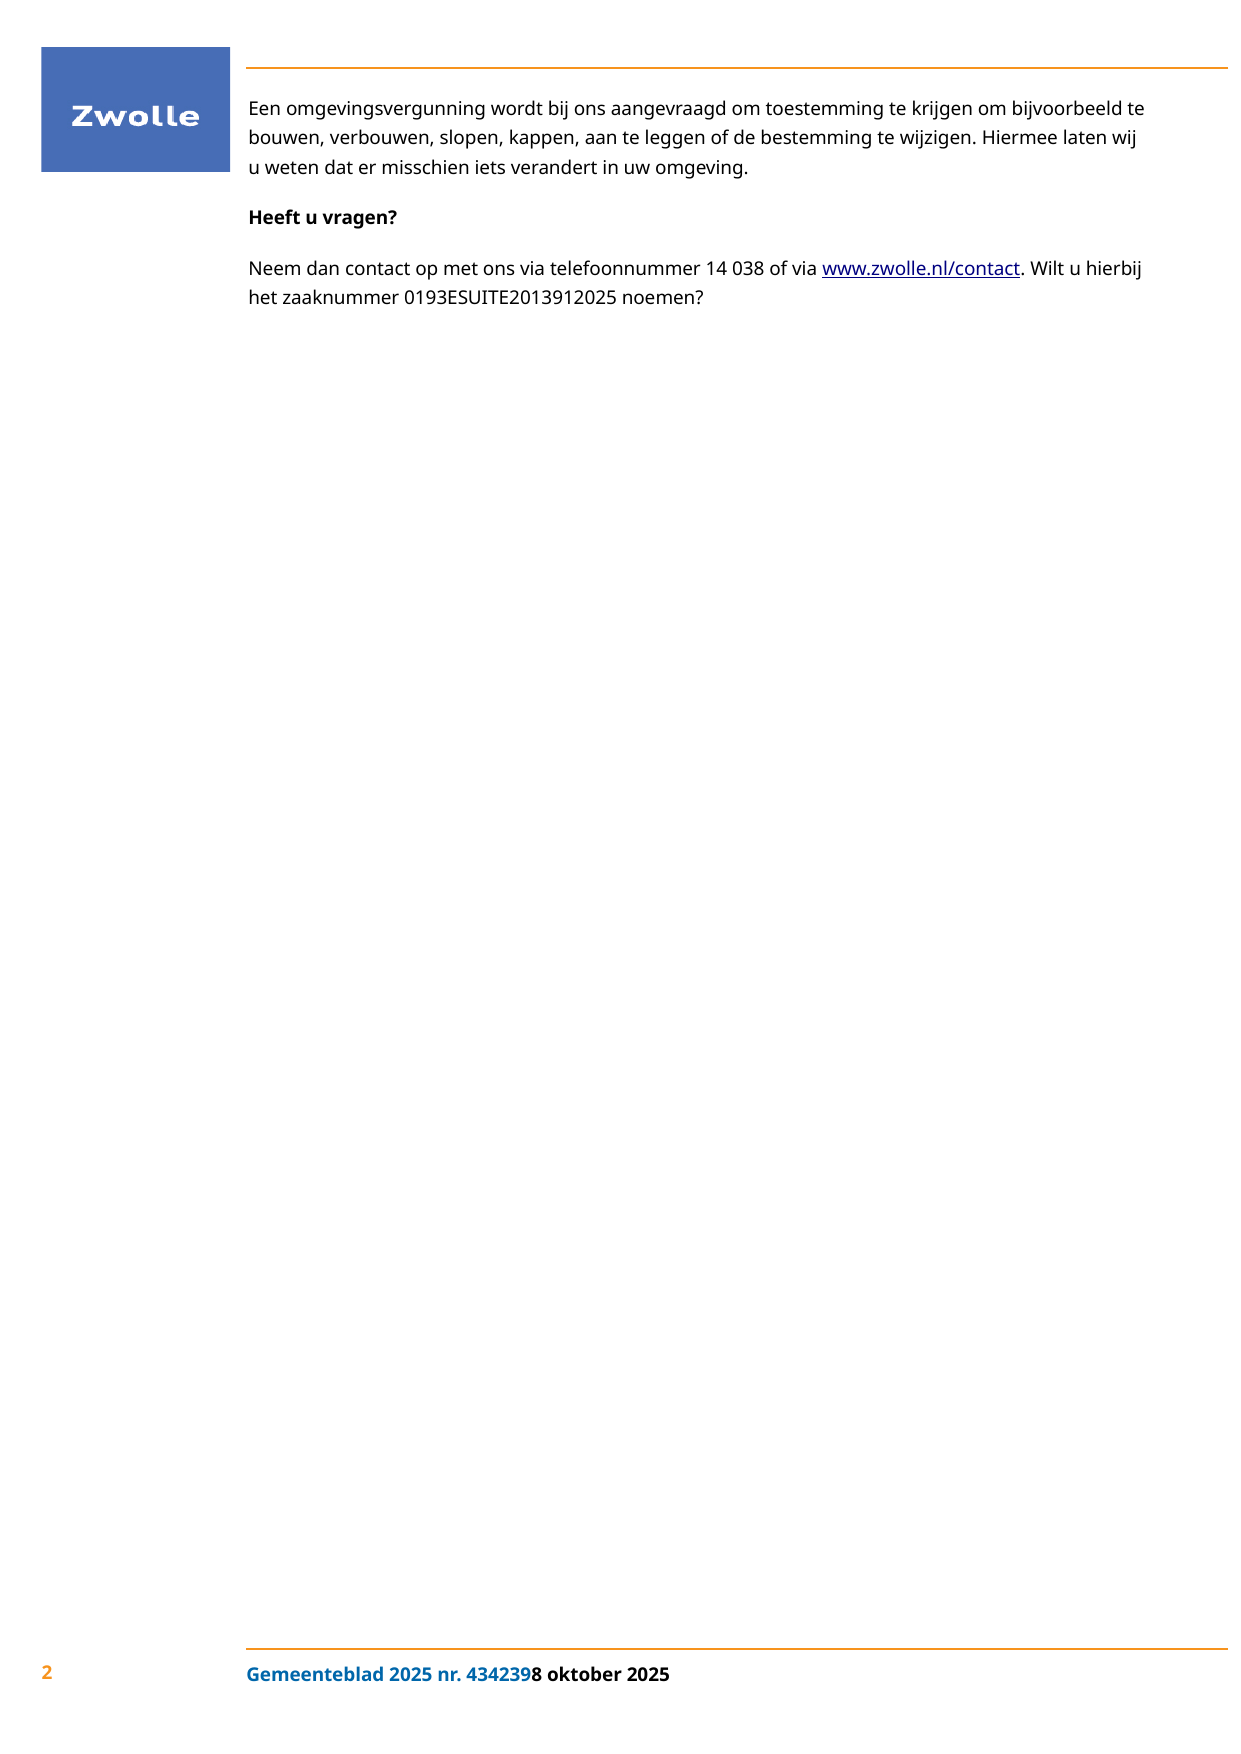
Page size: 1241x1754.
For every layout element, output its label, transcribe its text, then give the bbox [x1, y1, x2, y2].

picture [41, 47, 231, 172]
text Neem dan contact op met ons via telefoonnummer 14 038 of via www.zwolle.nl/contact. Wilt u hierbij het zaaknummer 0193ESUITE2013912025 noemen? [248, 255, 1152, 310]
text Heeft u vragen? [248, 204, 1152, 230]
text Een omgevingsvergunning wordt bij ons aangevraagd om toestemming te krijgen om bijvoorbeeld te bouwen, verbouwen, slopen, kappen, aan te leggen of de bestemming te wijzigen. Hiermee laten wij u weten dat er misschien iets verandert in uw omgeving. [248, 95, 1152, 180]
